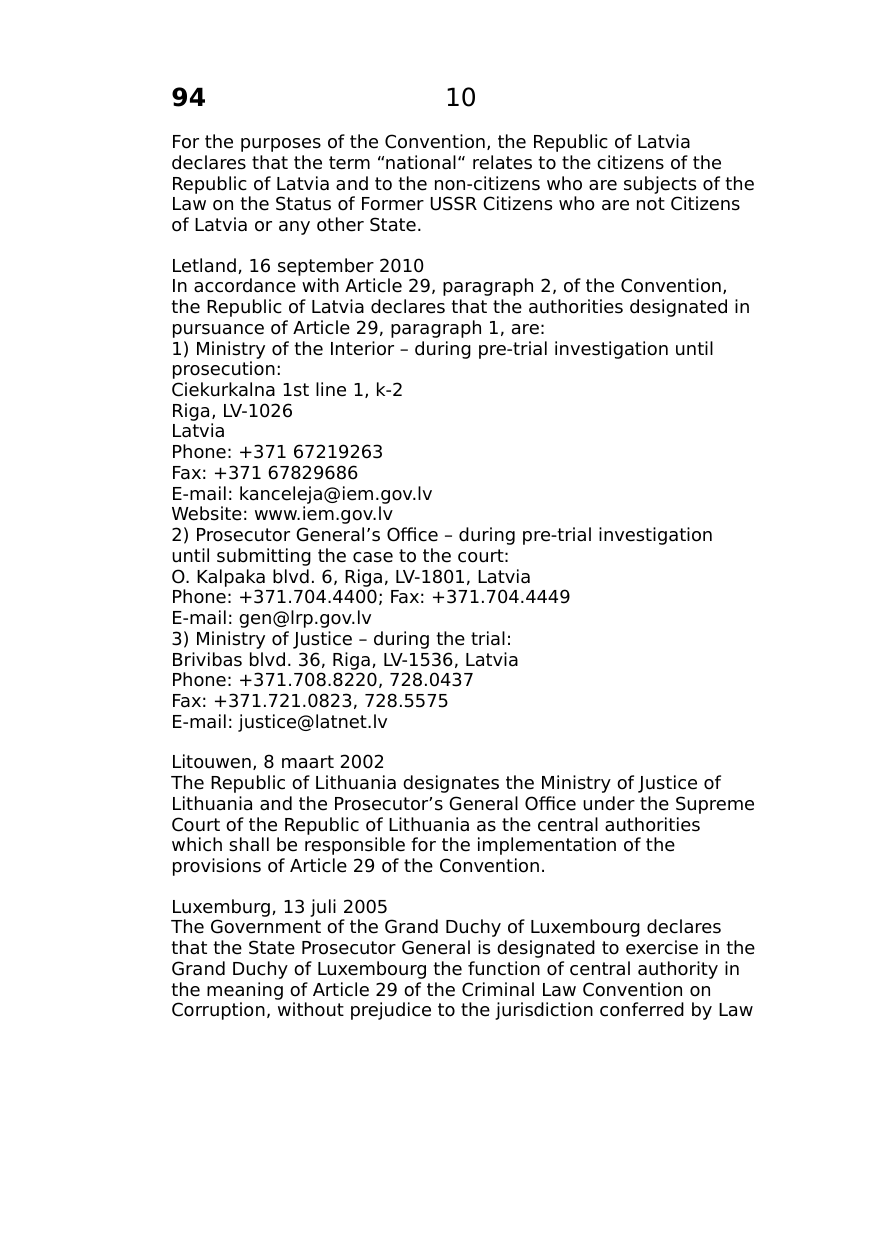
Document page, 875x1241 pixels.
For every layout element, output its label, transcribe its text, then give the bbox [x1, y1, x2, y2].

text Luxemburg, 13 juli 2005 [171, 897, 756, 917]
text Ciekurkalna 1st line 1, k-2 [171, 380, 756, 401]
text 1) Ministry of the Interior – during pre-trial investigation until prosecution: [171, 338, 756, 380]
text Fax: +371 67829686 [171, 463, 756, 483]
text The Government of the Grand Duchy of Luxembourg declares that the State Prosecutor General is designated to exercise in the Grand Duchy of Luxembourg the function of central authority in the meaning of Article 29 of the Criminal Law Convention on Corruption, without prejudice to the jurisdiction conferred by Law [171, 917, 756, 1021]
text E-mail: justice@latnet.lv [171, 712, 756, 732]
text Letland, 16 september 2010 [171, 256, 756, 276]
text For the purposes of the Convention, the Republic of Latvia declares that the term “national“ relates to the citizens of the Republic of Latvia and to the non-citizens who are subjects of the Law on the Status of Former USSR Citizens who are not Citizens of Latvia or any other State. [171, 132, 756, 236]
text E-mail: kanceleja@iem.gov.lv [171, 483, 756, 504]
text Latvia [171, 421, 756, 442]
text 3) Ministry of Justice – during the trial: [171, 629, 756, 649]
text The Republic of Lithuania designates the Ministry of Justice of Lithuania and the Prosecutor’s General Office under the Supreme Court of the Republic of Lithuania as the central authorities which shall be responsible for the implementation of the provisions of Article 29 of the Convention. [171, 773, 756, 877]
text Phone: +371.708.8220, 728.0437 [171, 670, 756, 691]
text E-mail: gen@lrp.gov.lv [171, 608, 756, 629]
text O. Kalpaka blvd. 6, Riga, LV-1801, Latvia [171, 566, 756, 587]
text Litouwen, 8 maart 2002 [171, 752, 756, 773]
text Fax: +371.721.0823, 728.5575 [171, 691, 756, 712]
text Riga, LV-1026 [171, 401, 756, 421]
text Phone: +371.704.4400; Fax: +371.704.4449 [171, 587, 756, 608]
text 2) Prosecutor General’s Office – during pre-trial investigation until submitting the case to the court: [171, 525, 756, 566]
text In accordance with Article 29, paragraph 2, of the Convention, the Republic of Latvia declares that the authorities designated in pursuance of Article 29, paragraph 1, are: [171, 276, 756, 338]
text Brivibas blvd. 36, Riga, LV-1536, Latvia [171, 649, 756, 670]
text Website: www.iem.gov.lv [171, 504, 756, 525]
text Phone: +371 67219263 [171, 442, 756, 463]
